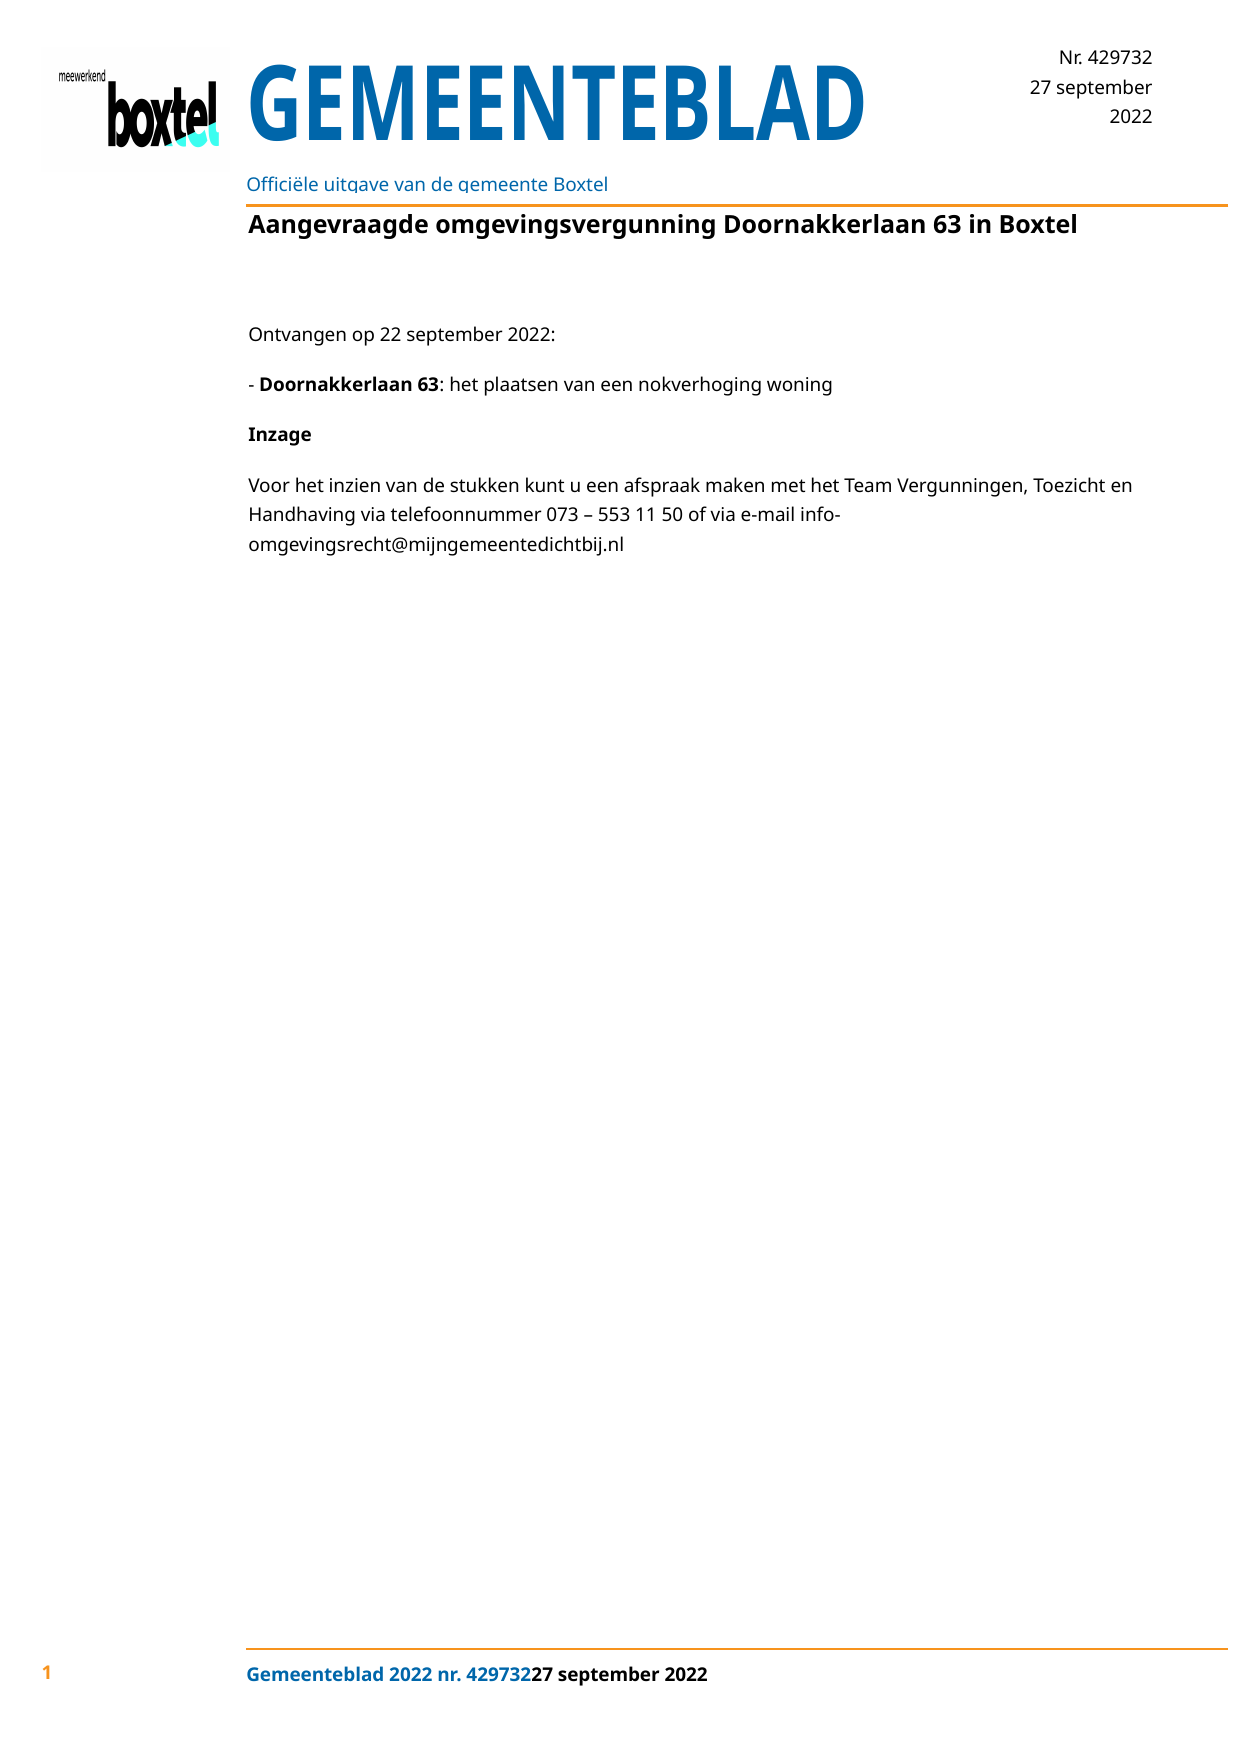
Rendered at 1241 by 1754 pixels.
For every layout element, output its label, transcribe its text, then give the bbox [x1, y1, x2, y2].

text Voor het inzien van de stukken kunt u een afspraak maken met het Team Vergunningen, Toezicht en Handhaving via telefoonnummer 073 – 553 11 50 of via e-mail info-omgevingsrecht@mijngemeentedichtbij.nl [248, 472, 1152, 557]
text - Doornakkerlaan 63: het plaatsen van een nokverhoging woning [248, 371, 1152, 397]
picture [41, 47, 231, 172]
text Ontvangen op 22 september 2022: [248, 321, 1152, 346]
text Inzage [248, 422, 1152, 447]
text Aangevraagde omgevingsvergunning Doornakkerlaan 63 in Boxtel [248, 207, 1152, 241]
